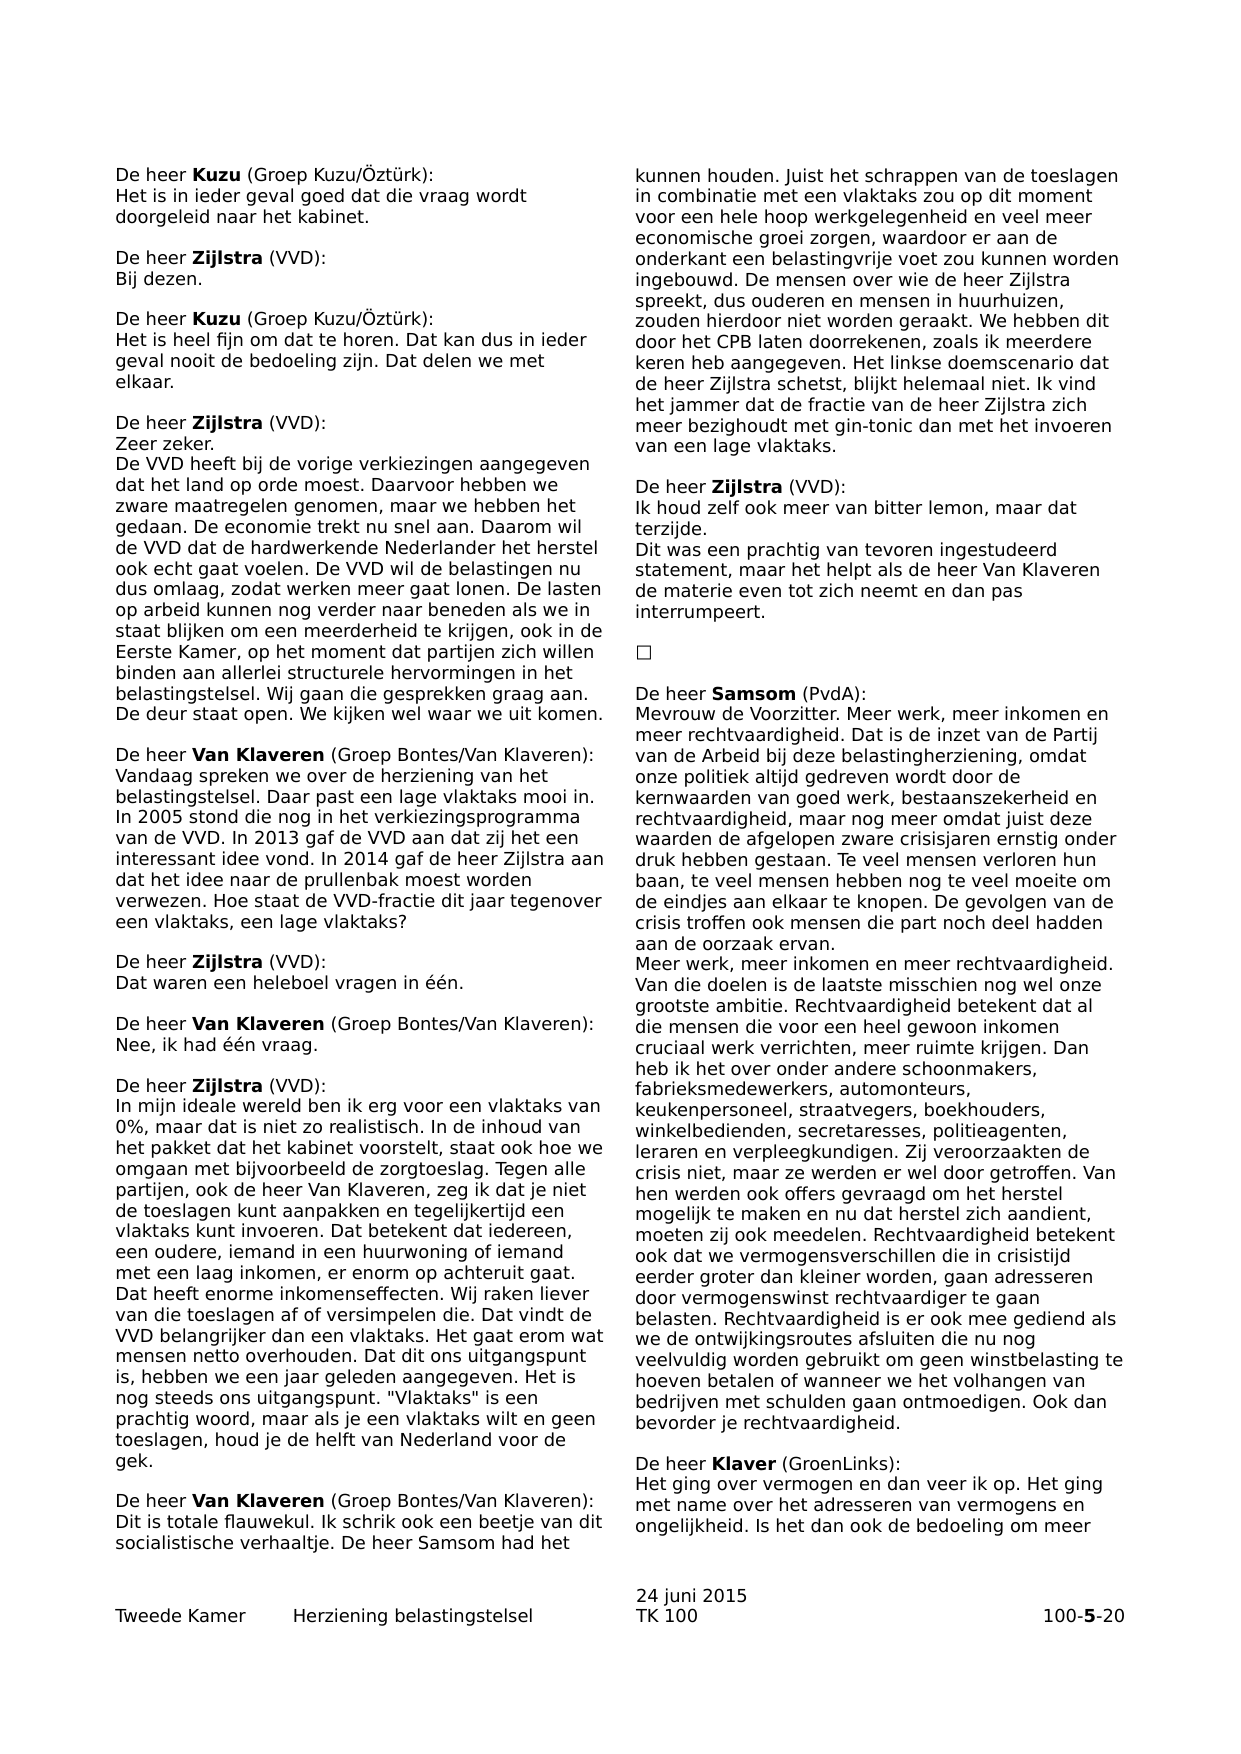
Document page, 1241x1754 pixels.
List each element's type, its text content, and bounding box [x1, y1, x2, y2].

text De heer Kuzu (Groep Kuzu/Öztürk): [115, 165, 605, 186]
text Zeer zeker. [115, 433, 605, 454]
text De heer Van Klaveren (Groep Bontes/Van Klaveren): [115, 1014, 605, 1034]
text Het ging over vermogen en dan veer ik op. Het ging met name over het adresseren van vermogens en ongelijkheid. Is het dan ook de bedoeling om meer [635, 1474, 1125, 1537]
text Meer werk, meer inkomen en meer rechtvaardigheid. Van die doelen is de laatste misschien nog wel onze grootste ambitie. Rechtvaardigheid betekent dat al die mensen die voor een heel gewoon inkomen cruciaal werk verrichten, meer ruimte krijgen. Dan heb ik het over onder andere schoonmakers, fabrieksmedewerkers, automonteurs, keukenpersoneel, straatvegers, boekhouders, winkelbedienden, secretaresses, politieagenten, leraren en verpleegkundigen. Zij veroorzaakten de crisis niet, maar ze werden er wel door getroffen. Van hen werden ook offers gevraagd om het herstel mogelijk te maken en nu dat herstel zich aandient, moeten zij ook meedelen. Rechtvaardigheid betekent ook dat we vermogensverschillen die in crisistijd eerder groter dan kleiner worden, gaan adresseren door vermogenswinst rechtvaardiger te gaan belasten. Rechtvaardigheid is er ook mee gediend als we de ontwijkingsroutes afsluiten die nu nog veelvuldig worden gebruikt om geen winstbelasting te hoeven betalen of wanneer we het volhangen van bedrijven met schulden gaan ontmoedigen. Ook dan bevorder je rechtvaardigheid. [635, 954, 1125, 1433]
text Dit was een prachtig van tevoren ingestudeerd statement, maar het helpt als de heer Van Klaveren de materie even tot zich neemt en dan pas interrumpeert. [635, 539, 1125, 623]
text De heer Zijlstra (VVD): [115, 412, 605, 433]
text De heer Van Klaveren (Groep Bontes/Van Klaveren): [115, 745, 605, 766]
text Mevrouw de Voorzitter. Meer werk, meer inkomen en meer rechtvaardigheid. Dat is de inzet van de Partij van de Arbeid bij deze belastingherziening, omdat onze politiek altijd gedreven wordt door de kernwaarden van goed werk, bestaanszekerheid en rechtvaardigheid, maar nog meer omdat juist deze waarden de afgelopen zware crisisjaren ernstig onder druk hebben gestaan. Te veel mensen verloren hun baan, te veel mensen hebben nog te veel moeite om de eindjes aan elkaar te knopen. De gevolgen van de crisis troffen ook mensen die part noch deel hadden aan de oorzaak ervan. [635, 704, 1125, 954]
text Ik houd zelf ook meer van bitter lemon, maar dat terzijde. [635, 498, 1125, 539]
text De heer Samsom (PvdA): [635, 683, 1125, 704]
text De heer Zijlstra (VVD): [635, 477, 1125, 498]
text kunnen houden. Juist het schrappen van de toeslagen in combinatie met een vlaktaks zou op dit moment voor een hele hoop werkgelegenheid en veel meer economische groei zorgen, waardoor er aan de onderkant een belastingvrije voet zou kunnen worden ingebouwd. De mensen over wie de heer Zijlstra spreekt, dus ouderen en mensen in huurhuizen, zouden hierdoor niet worden geraakt. We hebben dit door het CPB laten doorrekenen, zoals ik meerdere keren heb aangegeven. Het linkse doemscenario dat de heer Zijlstra schetst, blijkt helemaal niet. Ik vind het jammer dat de fractie van de heer Zijlstra zich meer bezighoudt met gin-tonic dan met het invoeren van een lage vlaktaks. [635, 165, 1125, 457]
text De heer Zijlstra (VVD): [115, 1075, 605, 1096]
text Dit is totale flauwekul. Ik schrik ook een beetje van dit socialistische verhaaltje. De heer Samsom had het [115, 1512, 605, 1553]
text In mijn ideale wereld ben ik erg voor een vlaktaks van 0%, maar dat is niet zo realistisch. In de inhoud van het pakket dat het kabinet voorstelt, staat ook hoe we omgaan met bijvoorbeeld de zorgtoeslag. Tegen alle partijen, ook de heer Van Klaveren, zeg ik dat je niet de toeslagen kunt aanpakken en tegelijkertijd een vlaktaks kunt invoeren. Dat betekent dat iedereen, een oudere, iemand in een huurwoning of iemand met een laag inkomen, er enorm op achteruit gaat. Dat heeft enorme inkomenseffecten. Wij raken liever van die toeslagen af of versimpelen die. Dat vindt de VVD belangrijker dan een vlaktaks. Het gaat erom wat mensen netto overhouden. Dat dit ons uitgangspunt is, hebben we een jaar geleden aangegeven. Het is nog steeds ons uitgangspunt. "Vlaktaks" is een prachtig woord, maar als je een vlaktaks wilt en geen toeslagen, houd je de helft van Nederland voor de gek. [115, 1096, 605, 1471]
text De heer Klaver (GroenLinks): [635, 1453, 1125, 1474]
text Het is in ieder geval goed dat die vraag wordt doorgeleid naar het kabinet. [115, 186, 605, 228]
text De heer Kuzu (Groep Kuzu/Öztürk): [115, 309, 605, 330]
text Het is heel fijn om dat te horen. Dat kan dus in ieder geval nooit de bedoeling zijn. Dat delen we met elkaar. [115, 330, 605, 392]
text Dat waren een heleboel vragen in één. [115, 973, 605, 994]
text De heer Van Klaveren (Groep Bontes/Van Klaveren): [115, 1491, 605, 1512]
text Nee, ik had één vraag. [115, 1034, 605, 1055]
text ⬜ [635, 643, 1125, 663]
text Vandaag spreken we over de herziening van het belastingstelsel. Daar past een lage vlaktaks mooi in. In 2005 stond die nog in het verkiezingsprogramma van de VVD. In 2013 gaf de VVD aan dat zij het een interessant idee vond. In 2014 gaf de heer Zijlstra aan dat het idee naar de prullenbak moest worden verwezen. Hoe staat de VVD-fractie dit jaar tegenover een vlaktaks, een lage vlaktaks? [115, 766, 605, 932]
text De heer Zijlstra (VVD): [115, 248, 605, 268]
text Bij dezen. [115, 268, 605, 289]
text De VVD heeft bij de vorige verkiezingen aangegeven dat het land op orde moest. Daarvoor hebben we zware maatregelen genomen, maar we hebben het gedaan. De economie trekt nu snel aan. Daarom wil de VVD dat de hardwerkende Nederlander het herstel ook echt gaat voelen. De VVD wil de belastingen nu dus omlaag, zodat werken meer gaat lonen. De lasten op arbeid kunnen nog verder naar beneden als we in staat blijken om een meerderheid te krijgen, ook in de Eerste Kamer, op het moment dat partijen zich willen binden aan allerlei structurele hervormingen in het belastingstelsel. Wij gaan die gesprekken graag aan. De deur staat open. We kijken wel waar we uit komen. [115, 454, 605, 725]
text De heer Zijlstra (VVD): [115, 952, 605, 973]
